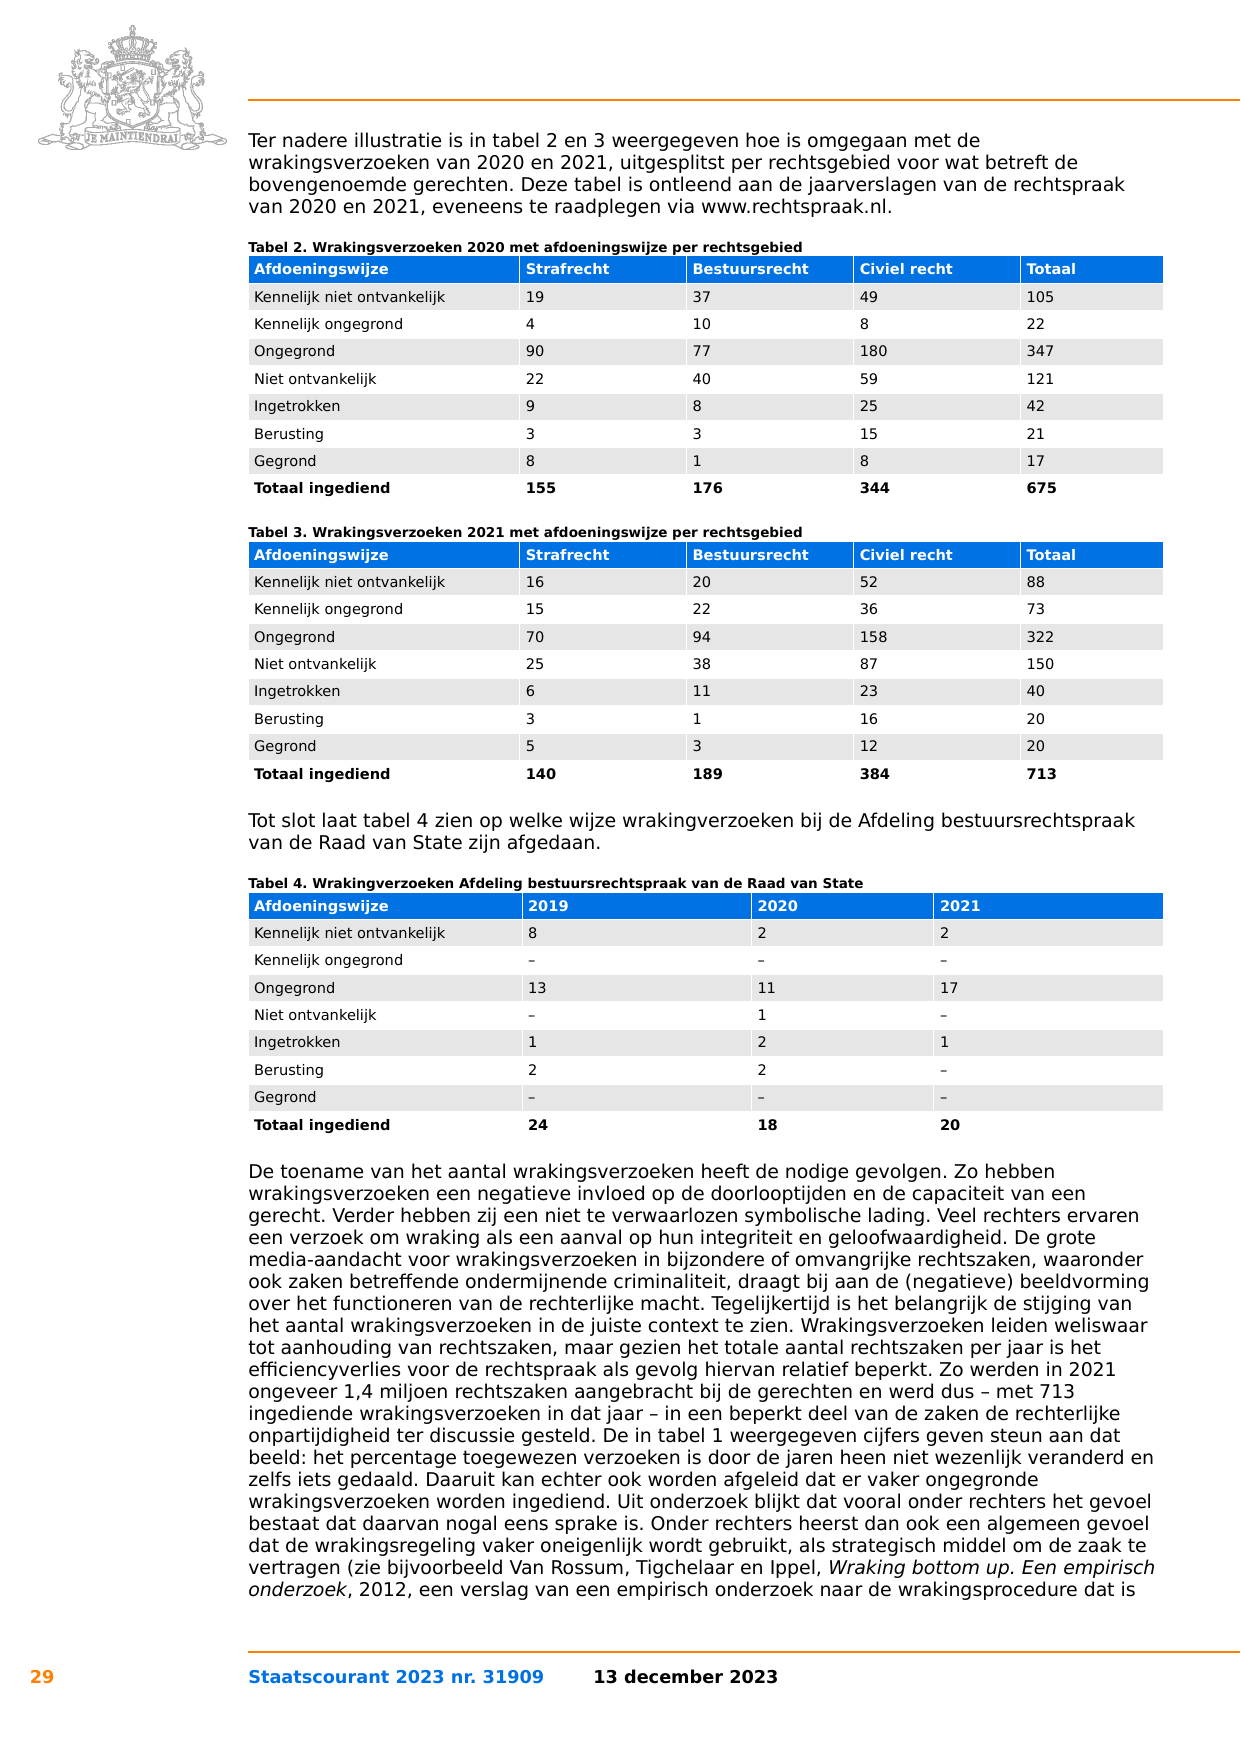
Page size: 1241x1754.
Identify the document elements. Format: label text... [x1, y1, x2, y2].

table_cell Kennelijk niet ontvankelijk [249, 920, 522, 946]
table_cell 25 [520, 651, 686, 678]
table_cell 22 [1021, 311, 1163, 338]
table_cell – [934, 1057, 1163, 1083]
table_cell 180 [854, 339, 1020, 365]
table_cell Civiel recht [854, 542, 1020, 568]
table_cell – [934, 1085, 1163, 1111]
table_cell Afdoeningswijze [249, 893, 522, 919]
table_cell 9 [520, 394, 686, 420]
table_cell 23 [854, 679, 1020, 705]
table_cell 20 [687, 569, 853, 595]
table_cell Totaal ingediend [249, 761, 519, 787]
table_cell Totaal [1021, 256, 1163, 283]
table_cell 90 [520, 339, 686, 365]
table_cell 2020 [752, 893, 933, 919]
table_cell 22 [520, 366, 686, 392]
table_cell 17 [934, 975, 1163, 1001]
table_cell 12 [854, 734, 1020, 760]
table_cell – [752, 1085, 933, 1111]
table_cell 19 [520, 284, 686, 310]
table_cell 675 [1021, 476, 1163, 502]
table_cell 322 [1021, 624, 1163, 650]
table_cell 158 [854, 624, 1020, 650]
table_cell 155 [520, 476, 686, 502]
table_cell 1 [934, 1030, 1163, 1056]
table_cell 36 [854, 596, 1020, 623]
table_cell Berusting [249, 1057, 522, 1083]
table_cell 87 [854, 651, 1020, 678]
table_cell 105 [1021, 284, 1163, 310]
table_cell 4 [520, 311, 686, 338]
table_cell 17 [1021, 448, 1163, 474]
table_cell Gegrond [249, 448, 519, 474]
table_cell 3 [687, 421, 853, 447]
table_cell Afdoeningswijze [249, 256, 519, 283]
table_cell Berusting [249, 421, 519, 447]
table_cell 77 [687, 339, 853, 365]
table_cell 40 [1021, 679, 1163, 705]
table_cell 1 [687, 706, 853, 732]
table_cell 88 [1021, 569, 1163, 595]
table_cell 38 [687, 651, 853, 678]
table_cell 16 [854, 706, 1020, 732]
table_cell – [934, 948, 1163, 974]
table_header Tabel 3. Wrakingsverzoeken 2021 met afdoeningswijze per rechtsgebied [248, 525, 1163, 541]
table_cell 20 [1021, 734, 1163, 760]
table_cell Bestuursrecht [687, 256, 853, 283]
table_cell 1 [752, 1002, 933, 1029]
text Ter nadere illustratie is in tabel 2 en 3 weergegeven hoe is omgegaan met de wrakingsverzoeken van 2020 en 2021, uitgesplitst per rechtsgebied voor wat betreft de bovengenoemde gerechten. Deze tabel is ontleend aan de jaarverslagen van de rechtspraak van 2020 en 2021, eveneens te raadplegen via www.rechtspraak.nl. [248, 130, 1163, 218]
table_cell 1 [523, 1030, 751, 1056]
table_header Tabel 2. Wrakingsverzoeken 2020 met afdoeningswijze per rechtsgebied [248, 240, 1163, 255]
table_cell Niet ontvankelijk [249, 366, 519, 392]
table_cell 18 [752, 1112, 933, 1138]
table_cell 42 [1021, 394, 1163, 420]
table_cell 176 [687, 476, 853, 502]
table_cell 3 [520, 706, 686, 732]
table_cell 40 [687, 366, 853, 392]
table_cell Strafrecht [520, 256, 686, 283]
table_cell 8 [854, 448, 1020, 474]
table_cell 150 [1021, 651, 1163, 678]
table_cell Gegrond [249, 734, 519, 760]
table_cell Niet ontvankelijk [249, 1002, 522, 1029]
table_cell 3 [687, 734, 853, 760]
table_cell Ongegrond [249, 339, 519, 365]
table_cell 384 [854, 761, 1020, 787]
table_cell 344 [854, 476, 1020, 502]
table_cell 8 [687, 394, 853, 420]
table_cell – [523, 1002, 751, 1029]
table_cell Kennelijk ongegrond [249, 596, 519, 623]
table_cell 15 [520, 596, 686, 623]
table_cell 21 [1021, 421, 1163, 447]
table_cell 22 [687, 596, 853, 623]
table_cell Ongegrond [249, 975, 522, 1001]
table_cell 347 [1021, 339, 1163, 365]
table_cell 11 [687, 679, 853, 705]
picture [38, 25, 227, 150]
table_cell 24 [523, 1112, 751, 1138]
table_cell Bestuursrecht [687, 542, 853, 568]
table_cell 13 [523, 975, 751, 1001]
table_cell 2019 [523, 893, 751, 919]
table_cell Civiel recht [854, 256, 1020, 283]
table_cell Ingetrokken [249, 679, 519, 705]
table_cell 8 [854, 311, 1020, 338]
table_cell Strafrecht [520, 542, 686, 568]
table_cell Afdoeningswijze [249, 542, 519, 568]
table_cell 20 [934, 1112, 1163, 1138]
table_cell 2 [752, 1057, 933, 1083]
table_cell 1 [687, 448, 853, 474]
table_cell Ingetrokken [249, 394, 519, 420]
table_cell Ingetrokken [249, 1030, 522, 1056]
table_cell 37 [687, 284, 853, 310]
table_cell 49 [854, 284, 1020, 310]
table_cell 11 [752, 975, 933, 1001]
table_cell 25 [854, 394, 1020, 420]
table_cell 8 [523, 920, 751, 946]
table_header Tabel 4. Wrakingverzoeken Afdeling bestuursrechtspraak van de Raad van State [248, 876, 1163, 892]
table_cell Totaal [1021, 542, 1163, 568]
table_cell – [523, 1085, 751, 1111]
table_cell 52 [854, 569, 1020, 595]
table_cell 2 [934, 920, 1163, 946]
table_cell Kennelijk ongegrond [249, 311, 519, 338]
table_cell 121 [1021, 366, 1163, 392]
table_cell 8 [520, 448, 686, 474]
table_cell Totaal ingediend [249, 476, 519, 502]
text De toename van het aantal wrakingsverzoeken heeft de nodige gevolgen. Zo hebben wrakingsverzoeken een negatieve invloed op de doorlooptijden en de capaciteit van een gerecht. Verder hebben zij een niet te verwaarlozen symbolische lading. Veel rechters ervaren een verzoek om wraking als een aanval op hun integriteit en geloofwaardigheid. De grote media‑aandacht voor wrakingsverzoeken in bijzondere of omvangrijke rechtszaken, waaronder ook zaken betreffende ondermijnende criminaliteit, draagt bij aan de (negatieve) beeldvorming over het functioneren van de rechterlijke macht. Tegelijkertijd is het belangrijk de stijging van het aantal wrakingsverzoeken in de juiste context te zien. Wrakingsverzoeken leiden weliswaar tot aanhouding van rechtszaken, maar gezien het totale aantal rechtszaken per jaar is het efficiencyverlies voor de rechtspraak als gevolg hiervan relatief beperkt. Zo werden in 2021 ongeveer 1,4 miljoen rechtszaken aangebracht bij de gerechten en werd dus – met 713 ingediende wrakingsverzoeken in dat jaar – in een beperkt deel van de zaken de rechterlijke onpartijdigheid ter discussie gesteld. De in tabel 1 weergegeven cijfers geven steun aan dat beeld: het percentage toegewezen verzoeken is door de jaren heen niet wezenlijk veranderd en zelfs iets gedaald. Daaruit kan echter ook worden afgeleid dat er vaker ongegronde wrakingsverzoeken worden ingediend. Uit onderzoek blijkt dat vooral onder rechters het gevoel bestaat dat daarvan nogal eens sprake is. Onder rechters heerst dan ook een algemeen gevoel dat de wrakingsregeling vaker oneigenlijk wordt gebruikt, als strategisch middel om de zaak te vertragen (zie bijvoorbeeld Van Rossum, Tigchelaar en Ippel, Wraking bottom up. Een empirisch onderzoek, 2012, een verslag van een empirisch onderzoek naar de wrakingsprocedure dat is [248, 1161, 1163, 1601]
table_cell 5 [520, 734, 686, 760]
table_cell Gegrond [249, 1085, 522, 1111]
table_cell 16 [520, 569, 686, 595]
table_cell 189 [687, 761, 853, 787]
table_cell 2 [752, 920, 933, 946]
table_cell Totaal ingediend [249, 1112, 522, 1138]
table_cell 10 [687, 311, 853, 338]
table_cell 2 [523, 1057, 751, 1083]
table_cell Berusting [249, 706, 519, 732]
table_cell 20 [1021, 706, 1163, 732]
text Tot slot laat tabel 4 zien op welke wijze wrakingverzoeken bij de Afdeling bestuursrechtspraak van de Raad van State zijn afgedaan. [248, 810, 1163, 854]
table_cell – [934, 1002, 1163, 1029]
table_cell Ongegrond [249, 624, 519, 650]
table_cell – [523, 948, 751, 974]
table_cell Kennelijk niet ontvankelijk [249, 569, 519, 595]
table_cell 713 [1021, 761, 1163, 787]
table_cell Kennelijk niet ontvankelijk [249, 284, 519, 310]
table_cell 15 [854, 421, 1020, 447]
table_cell 3 [520, 421, 686, 447]
table_cell 140 [520, 761, 686, 787]
table_cell 73 [1021, 596, 1163, 623]
table_cell 6 [520, 679, 686, 705]
table_cell Niet ontvankelijk [249, 651, 519, 678]
table_cell 2 [752, 1030, 933, 1056]
table_cell – [752, 948, 933, 974]
table_cell 94 [687, 624, 853, 650]
table_cell 59 [854, 366, 1020, 392]
table_cell 2021 [934, 893, 1163, 919]
table_cell Kennelijk ongegrond [249, 948, 522, 974]
table_cell 70 [520, 624, 686, 650]
